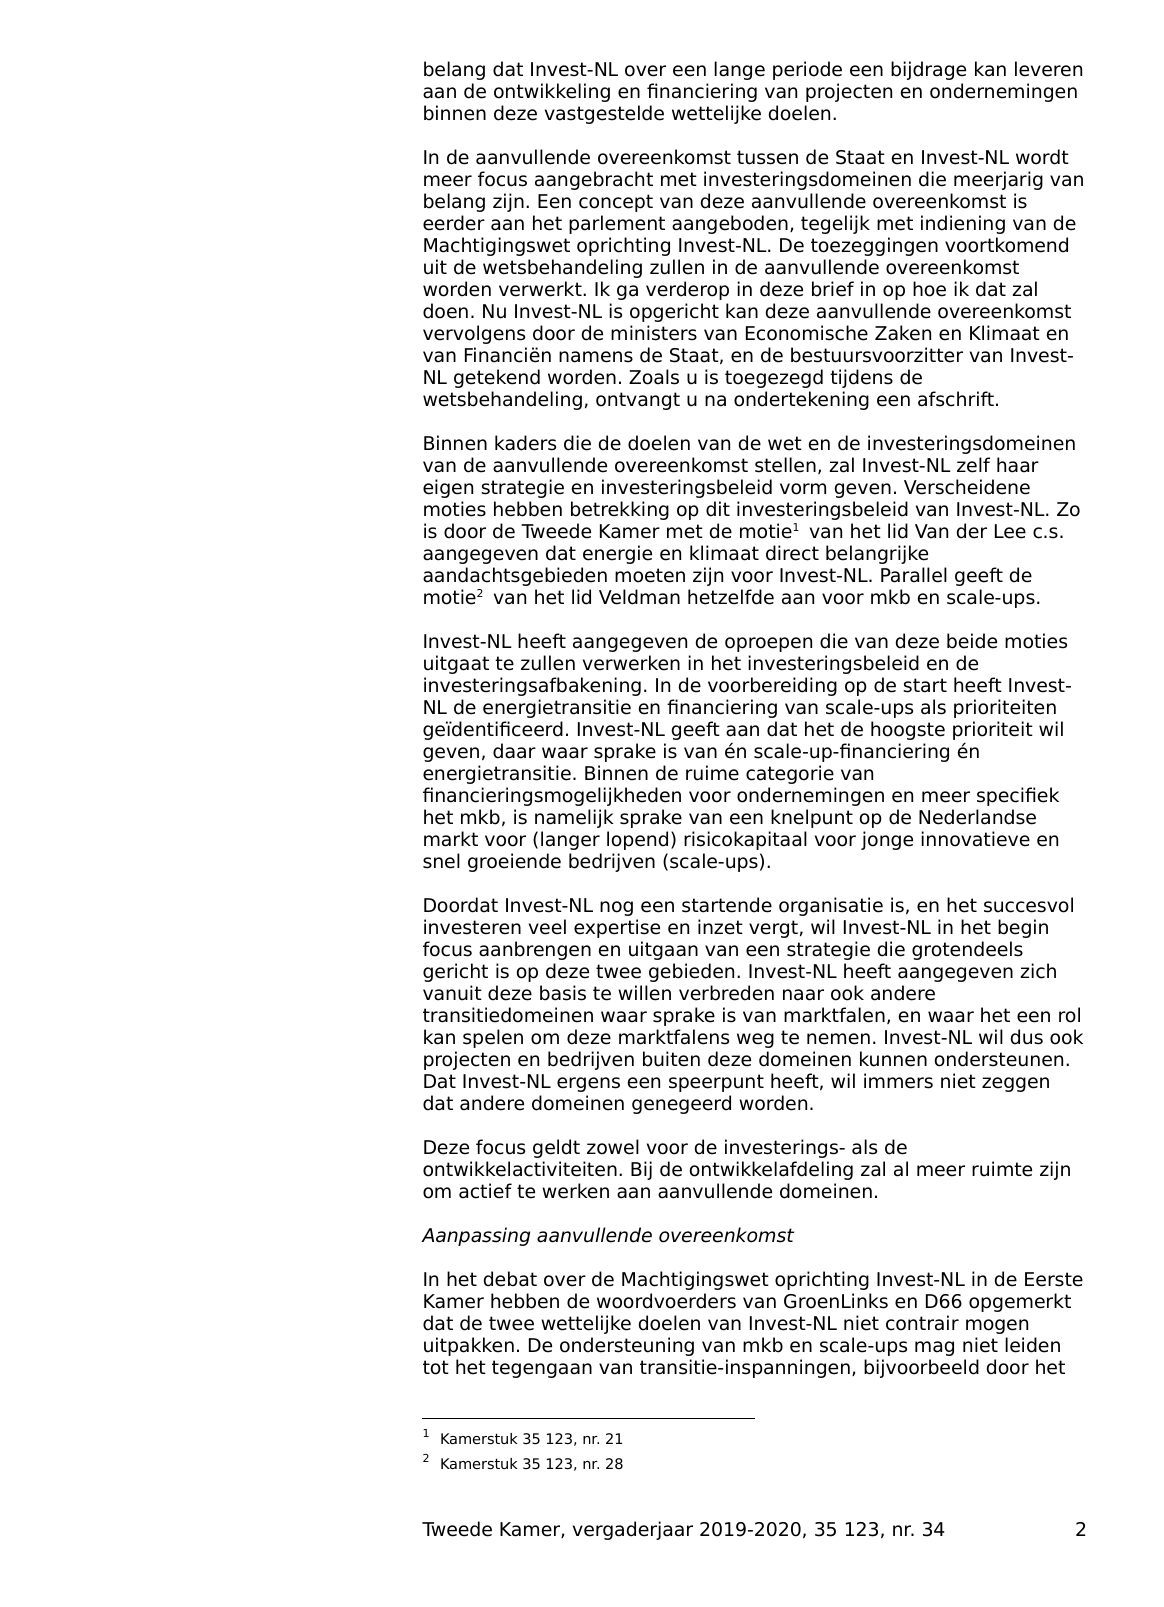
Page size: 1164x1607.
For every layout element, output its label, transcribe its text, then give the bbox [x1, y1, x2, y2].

text belang dat Invest-NL over een lange periode een bijdrage kan leveren aan de ontwikkeling en financiering van projecten en ondernemingen binnen deze vastgestelde wettelijke doelen. [422, 59, 1087, 125]
text Binnen kaders die de doelen van de wet en de investeringsdomeinen van de aanvullende overeenkomst stellen, zal Invest-NL zelf haar eigen strategie en investeringsbeleid vorm geven. Verscheidene moties hebben betrekking op dit investeringsbeleid van Invest-NL. Zo is door de Tweede Kamer met de motie van het lid Van der Lee c.s. aangegeven dat energie en klimaat direct belangrijke aandachtsgebieden moeten zijn voor Invest-NL. Parallel geeft de motie van het lid Veldman hetzelfde aan voor mkb en scale-ups. [422, 433, 1087, 609]
text Kamerstuk 35 123, nr. 28 [422, 1452, 1087, 1474]
subtitle Aanpassing aanvullende overeenkomst [422, 1225, 1087, 1247]
text In het debat over de Machtigingswet oprichting Invest-NL in de Eerste Kamer hebben de woordvoerders van GroenLinks en D66 opgemerkt dat de twee wettelijke doelen van Invest-NL niet contrair mogen uitpakken. De ondersteuning van mkb en scale-ups mag niet leiden tot het tegengaan van transitie-inspanningen, bijvoorbeeld door het [422, 1269, 1087, 1379]
text Kamerstuk 35 123, nr. 21 [422, 1427, 1087, 1449]
text Deze focus geldt zowel voor de investerings- als de ontwikkelactiviteiten. Bij de ontwikkelafdeling zal al meer ruimte zijn om actief te werken aan aanvullende domeinen. [422, 1137, 1087, 1203]
text In de aanvullende overeenkomst tussen de Staat en Invest-NL wordt meer focus aangebracht met investeringsdomeinen die meerjarig van belang zijn. Een concept van deze aanvullende overeenkomst is eerder aan het parlement aangeboden, tegelijk met indiening van de Machtigingswet oprichting Invest-NL. De toezeggingen voortkomend uit de wetsbehandeling zullen in de aanvullende overeenkomst worden verwerkt. Ik ga verderop in deze brief in op hoe ik dat zal doen. Nu Invest-NL is opgericht kan deze aanvullende overeenkomst vervolgens door de ministers van Economische Zaken en Klimaat en van Financiën namens de Staat, en de bestuursvoorzitter van Invest-NL getekend worden. Zoals u is toegezegd tijdens de wetsbehandeling, ontvangt u na ondertekening een afschrift. [422, 147, 1087, 411]
text Doordat Invest-NL nog een startende organisatie is, en het succesvol investeren veel expertise en inzet vergt, wil Invest-NL in het begin focus aanbrengen en uitgaan van een strategie die grotendeels gericht is op deze twee gebieden. Invest-NL heeft aangegeven zich vanuit deze basis te willen verbreden naar ook andere transitiedomeinen waar sprake is van marktfalen, en waar het een rol kan spelen om deze marktfalens weg te nemen. Invest-NL wil dus ook projecten en bedrijven buiten deze domeinen kunnen ondersteunen. Dat Invest-NL ergens een speerpunt heeft, wil immers niet zeggen dat andere domeinen genegeerd worden. [422, 895, 1087, 1115]
text Invest-NL heeft aangegeven de oproepen die van deze beide moties uitgaat te zullen verwerken in het investeringsbeleid en de investeringsafbakening. In de voorbereiding op de start heeft Invest-NL de energietransitie en financiering van scale-ups als prioriteiten geïdentificeerd. Invest-NL geeft aan dat het de hoogste prioriteit wil geven, daar waar sprake is van én scale-up-financiering én energietransitie. Binnen de ruime categorie van financieringsmogelijkheden voor ondernemingen en meer specifiek het mkb, is namelijk sprake van een knelpunt op de Nederlandse markt voor (langer lopend) risicokapitaal voor jonge innovatieve en snel groeiende bedrijven (scale-ups). [422, 631, 1087, 873]
